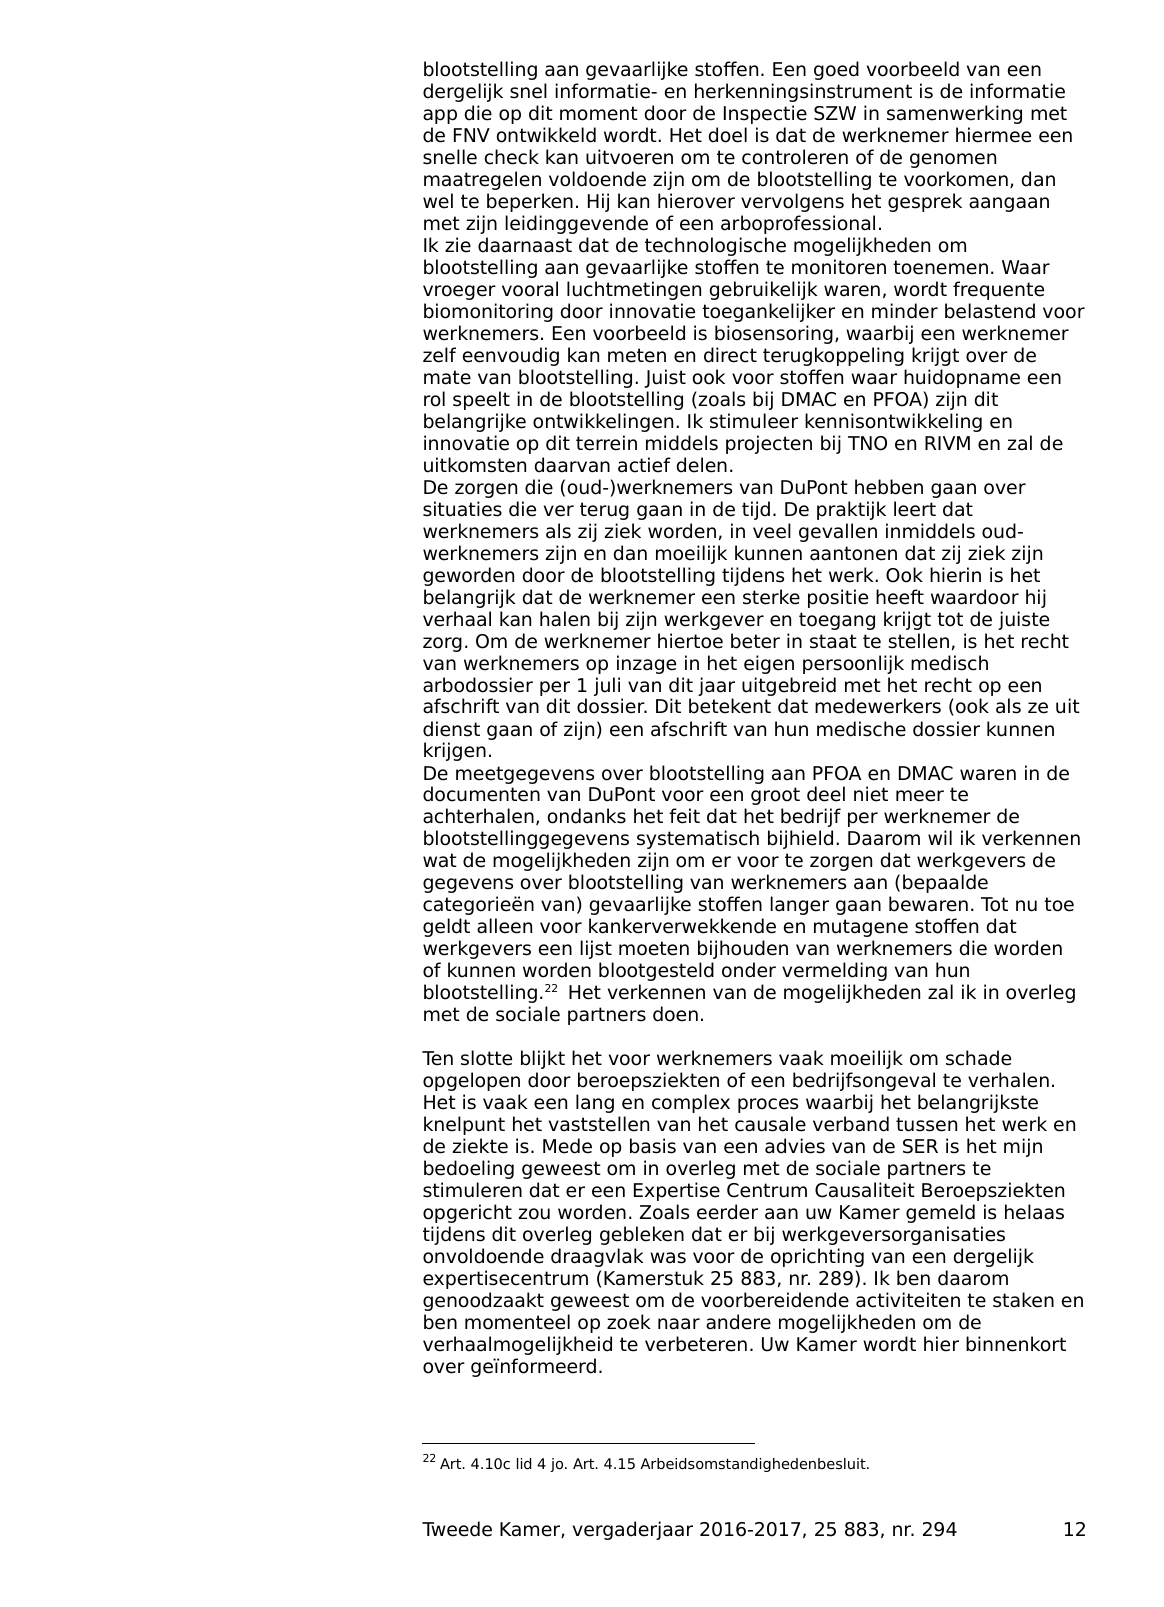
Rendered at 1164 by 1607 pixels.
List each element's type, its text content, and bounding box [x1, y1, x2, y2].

text Ik zie daarnaast dat de technologische mogelijkheden om blootstelling aan gevaarlijke stoffen te monitoren toenemen. Waar vroeger vooral luchtmetingen gebruikelijk waren, wordt frequente biomonitoring door innovatie toegankelijker en minder belastend voor werknemers. Een voorbeeld is biosensoring, waarbij een werknemer zelf eenvoudig kan meten en direct terugkoppeling krijgt over de mate van blootstelling. Juist ook voor stoffen waar huidopname een rol speelt in de blootstelling (zoals bij DMAC en PFOA) zijn dit belangrijke ontwikkelingen. Ik stimuleer kennisontwikkeling en innovatie op dit terrein middels projecten bij TNO en RIVM en zal de uitkomsten daarvan actief delen. [422, 235, 1087, 477]
text Ten slotte blijkt het voor werknemers vaak moeilijk om schade opgelopen door beroepsziekten of een bedrijfsongeval te verhalen. Het is vaak een lang en complex proces waarbij het belangrijkste knelpunt het vaststellen van het causale verband tussen het werk en de ziekte is. Mede op basis van een advies van de SER is het mijn bedoeling geweest om in overleg met de sociale partners te stimuleren dat er een Expertise Centrum Causaliteit Beroepsziekten opgericht zou worden. Zoals eerder aan uw Kamer gemeld is helaas tijdens dit overleg gebleken dat er bij werkgeversorganisaties onvoldoende draagvlak was voor de oprichting van een dergelijk expertisecentrum (Kamerstuk 25 883, nr. 289). Ik ben daarom genoodzaakt geweest om de voorbereidende activiteiten te staken en ben momenteel op zoek naar andere mogelijkheden om de verhaalmogelijkheid te verbeteren. Uw Kamer wordt hier binnenkort over geïnformeerd. [422, 1048, 1087, 1378]
text blootstelling aan gevaarlijke stoffen. Een goed voorbeeld van een dergelijk snel informatie- en herkenningsinstrument is de informatie app die op dit moment door de Inspectie SZW in samenwerking met de FNV ontwikkeld wordt. Het doel is dat de werknemer hiermee een snelle check kan uitvoeren om te controleren of de genomen maatregelen voldoende zijn om de blootstelling te voorkomen, dan wel te beperken. Hij kan hierover vervolgens het gesprek aangaan met zijn leidinggevende of een arboprofessional. [422, 59, 1087, 235]
text De meetgegevens over blootstelling aan PFOA en DMAC waren in de documenten van DuPont voor een groot deel niet meer te achterhalen, ondanks het feit dat het bedrijf per werknemer de blootstellinggegevens systematisch bijhield. Daarom wil ik verkennen wat de mogelijkheden zijn om er voor te zorgen dat werkgevers de gegevens over blootstelling van werknemers aan (bepaalde categorieën van) gevaarlijke stoffen langer gaan bewaren. Tot nu toe geldt alleen voor kankerverwekkende en mutagene stoffen dat werkgevers een lijst moeten bijhouden van werknemers die worden of kunnen worden blootgesteld onder vermelding van hun blootstelling. Het verkennen van de mogelijkheden zal ik in overleg met de sociale partners doen. [422, 762, 1087, 1026]
text De zorgen die (oud-)werknemers van DuPont hebben gaan over situaties die ver terug gaan in de tijd. De praktijk leert dat werknemers als zij ziek worden, in veel gevallen inmiddels oud-werknemers zijn en dan moeilijk kunnen aantonen dat zij ziek zijn geworden door de blootstelling tijdens het werk. Ook hierin is het belangrijk dat de werknemer een sterke positie heeft waardoor hij verhaal kan halen bij zijn werkgever en toegang krijgt tot de juiste zorg. Om de werknemer hiertoe beter in staat te stellen, is het recht van werknemers op inzage in het eigen persoonlijk medisch arbodossier per 1 juli van dit jaar uitgebreid met het recht op een afschrift van dit dossier. Dit betekent dat medewerkers (ook als ze uit dienst gaan of zijn) een afschrift van hun medische dossier kunnen krijgen. [422, 477, 1087, 762]
text Art. 4.10c lid 4 jo. Art. 4.15 Arbeidsomstandighedenbesluit. [422, 1452, 1087, 1474]
